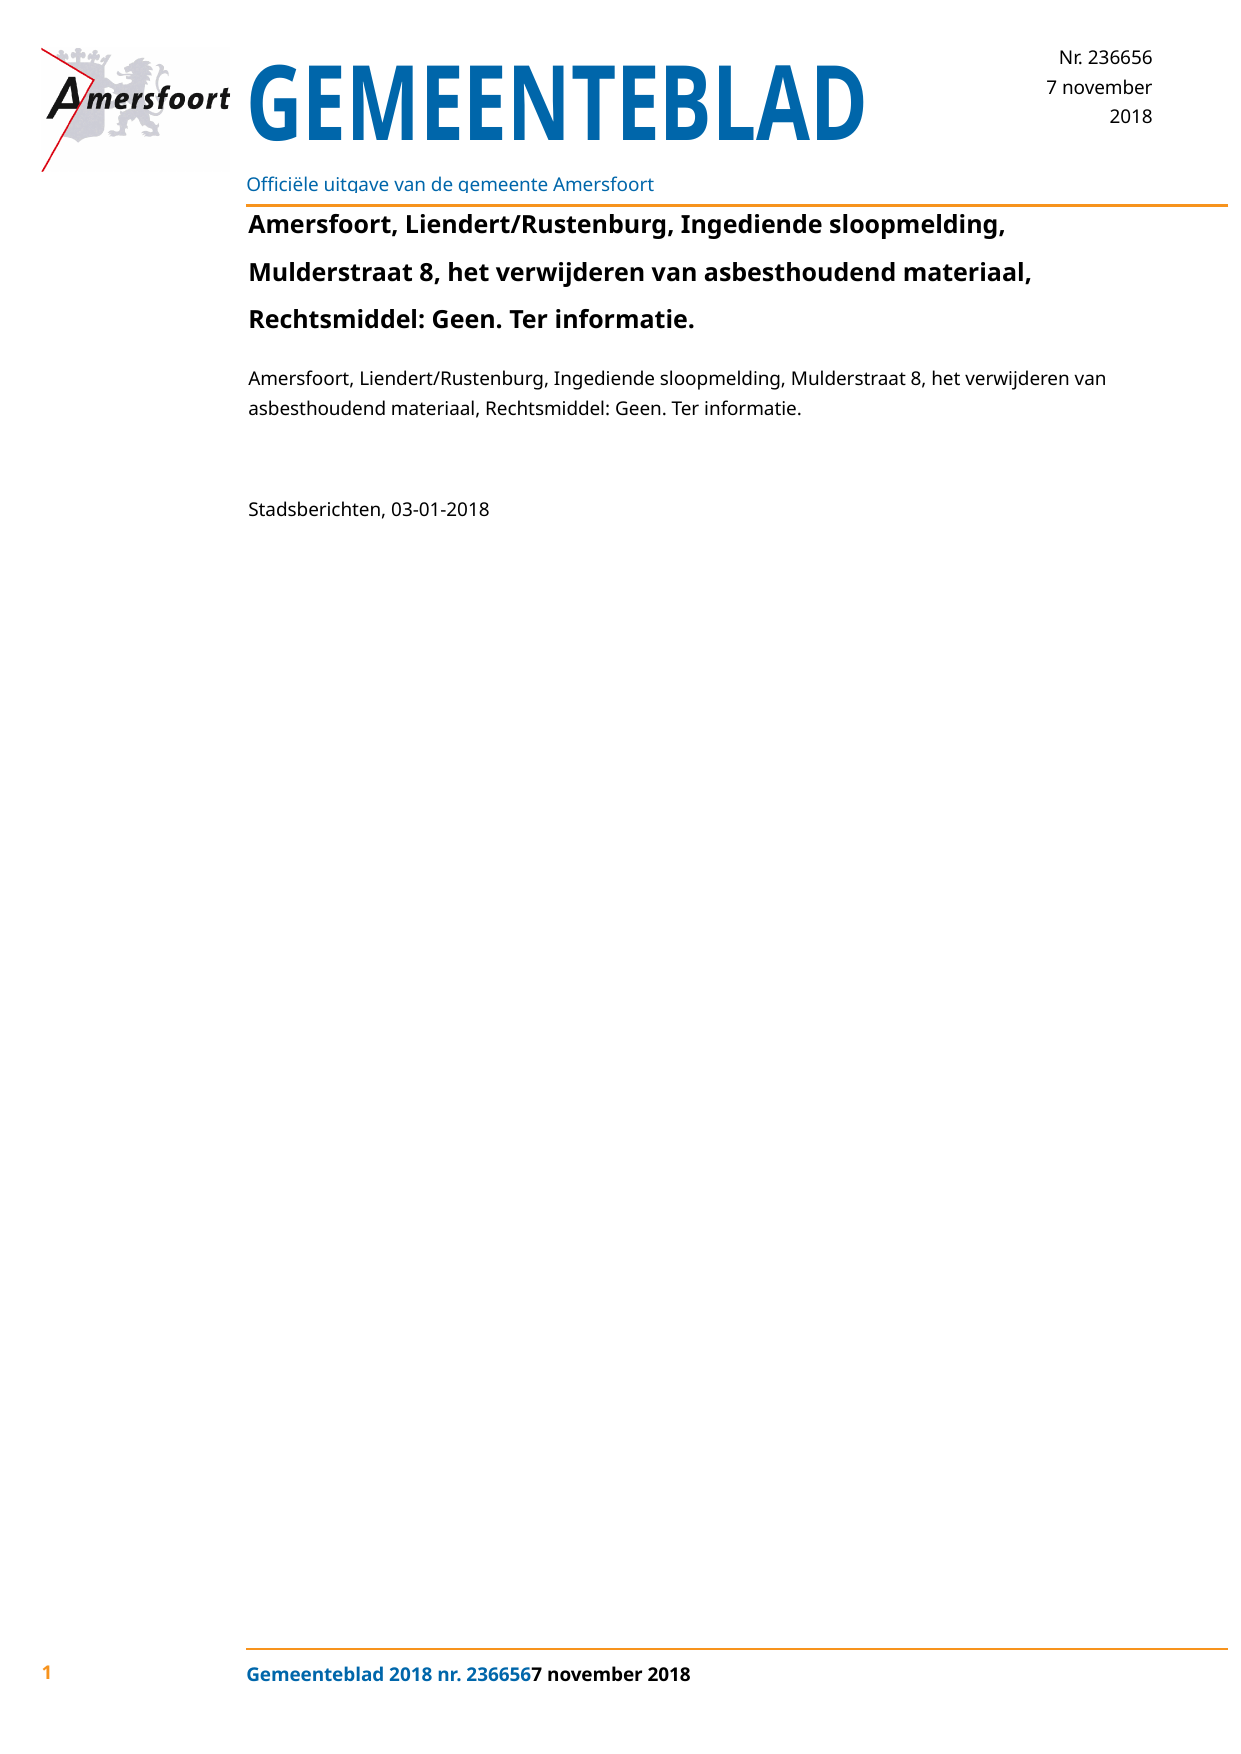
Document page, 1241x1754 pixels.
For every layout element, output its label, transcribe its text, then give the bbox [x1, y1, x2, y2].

text Amersfoort, Liendert/Rustenburg, Ingediende sloopmelding, Mulderstraat 8, het verwijderen van asbesthoudend materiaal, Rechtsmiddel: Geen. Ter informatie. [248, 207, 1152, 336]
text Stadsberichten, 03-01-2018 [248, 496, 1152, 522]
text Amersfoort, Liendert/Rustenburg, Ingediende sloopmelding, Mulderstraat 8, het verwijderen van asbesthoudend materiaal, Rechtsmiddel: Geen. Ter informatie. [248, 366, 1152, 421]
picture [41, 47, 231, 172]
